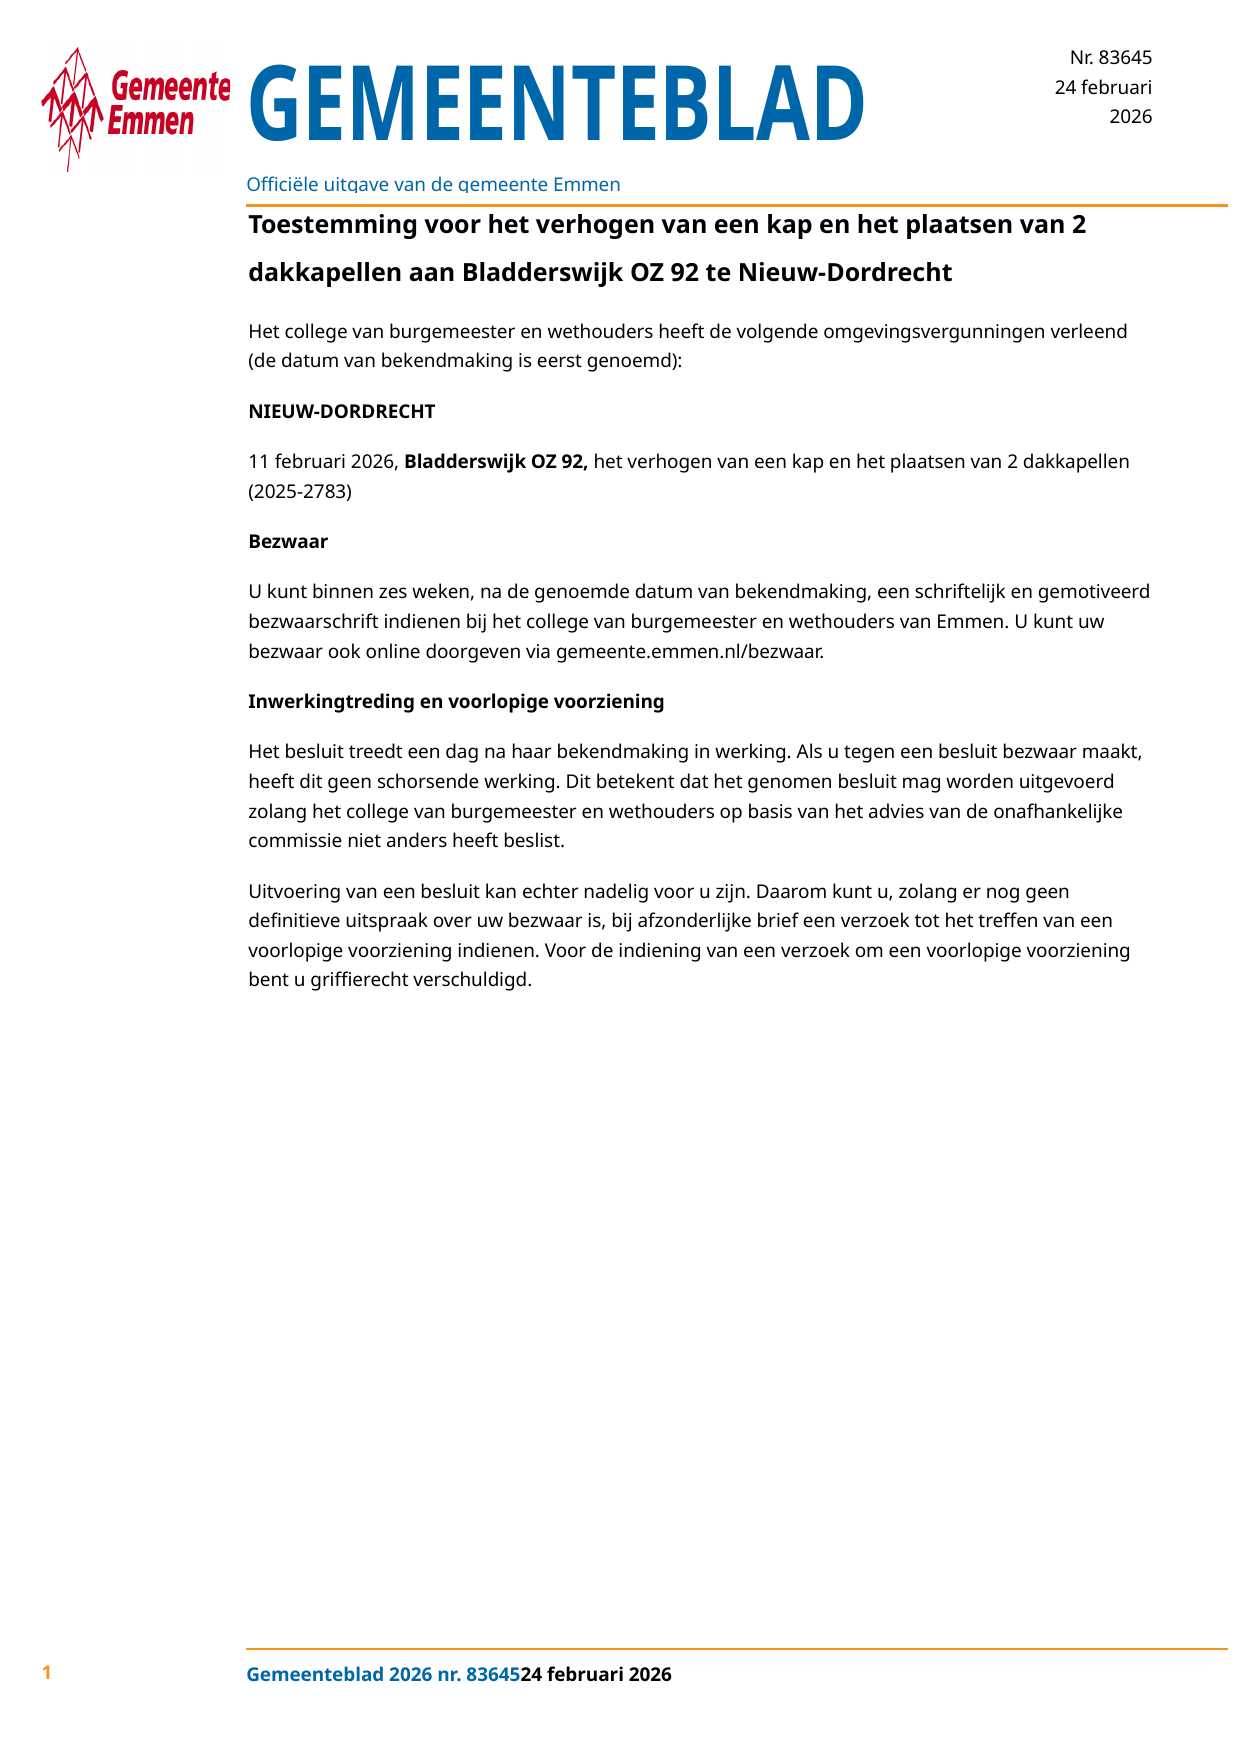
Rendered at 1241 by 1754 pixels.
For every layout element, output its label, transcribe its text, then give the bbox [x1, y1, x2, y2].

text NIEUW-DORDRECHT [248, 398, 1152, 424]
text Toestemming voor het verhogen van een kap en het plaatsen van 2 dakkapellen aan Bladderswijk OZ 92 te Nieuw-Dordrecht [248, 207, 1152, 288]
text U kunt binnen zes weken, na de genoemde datum van bekendmaking, een schriftelijk en gemotiveerd bezwaarschrift indienen bij het college van burgemeester en wethouders van Emmen. U kunt uw bezwaar ook online doorgeven via gemeente.emmen.nl/bezwaar. [248, 579, 1152, 664]
text Inwerkingtreding en voorlopige voorziening [248, 688, 1152, 714]
text Bezwaar [248, 528, 1152, 554]
picture [41, 47, 231, 172]
text 11 februari 2026, Bladderswijk OZ 92, het verhogen van een kap en het plaatsen van 2 dakkapellen (2025-2783) [248, 448, 1152, 504]
text Het besluit treedt een dag na haar bekendmaking in werking. Als u tegen een besluit bezwaar maakt, heeft dit geen schorsende werking. Dit betekent dat het genomen besluit mag worden uitgevoerd zolang het college van burgemeester en wethouders op basis van het advies van de onafhankelijke commissie niet anders heeft beslist. [248, 739, 1152, 853]
text Uitvoering van een besluit kan echter nadelig voor u zijn. Daarom kunt u, zolang er nog geen definitieve uitspraak over uw bezwaar is, bij afzonderlijke brief een verzoek tot het treffen van een voorlopige voorziening indienen. Voor de indiening van een verzoek om een voorlopige voorziening bent u griffierecht verschuldigd. [248, 878, 1152, 992]
text Het college van burgemeester en wethouders heeft de volgende omgevingsvergunningen verleend (de datum van bekendmaking is eerst genoemd): [248, 318, 1152, 373]
